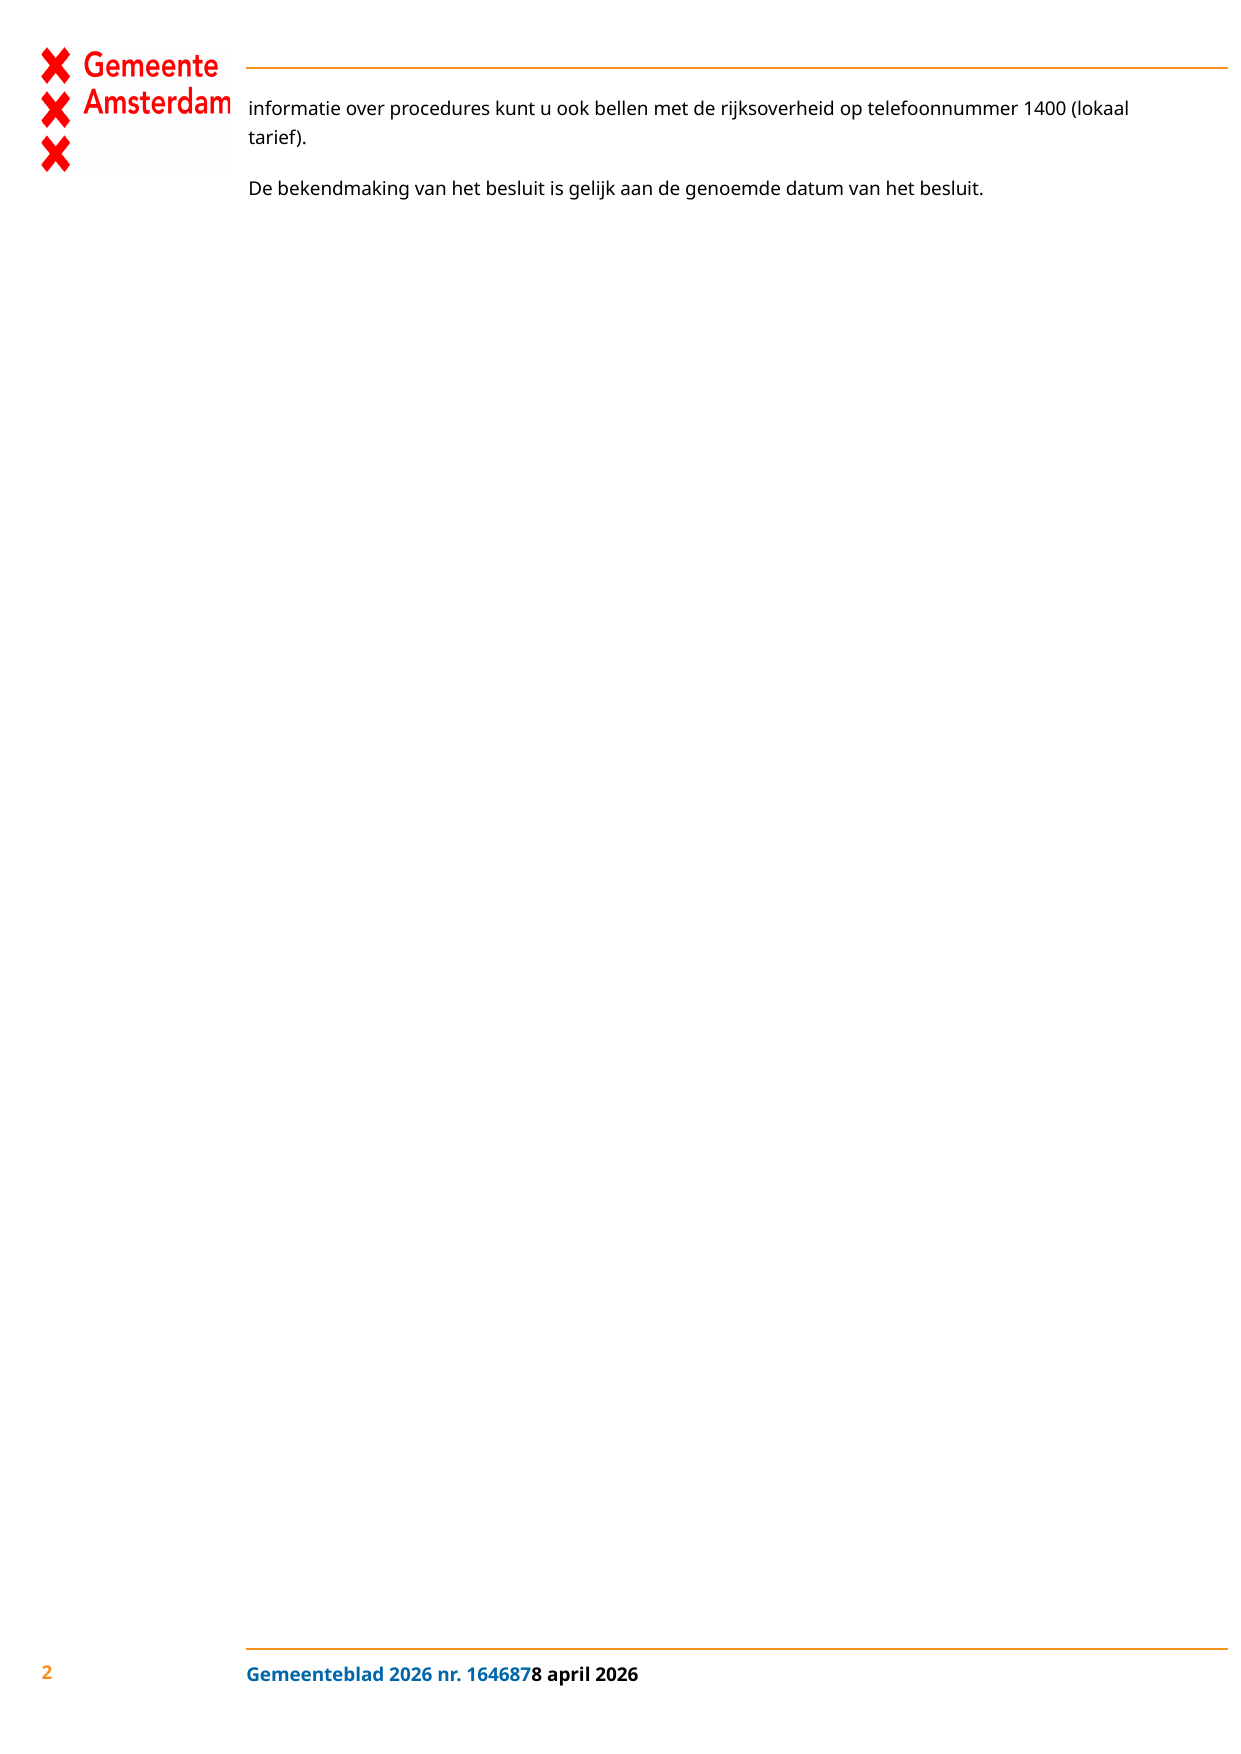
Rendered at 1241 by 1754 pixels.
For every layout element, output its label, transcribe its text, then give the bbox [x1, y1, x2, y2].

text De bekendmaking van het besluit is gelijk aan de genoemde datum van het besluit. [248, 175, 1152, 201]
text informatie over procedures kunt u ook bellen met de rijksoverheid op telefoonnummer 1400 (lokaal tarief). [248, 95, 1152, 150]
picture [41, 47, 231, 172]
